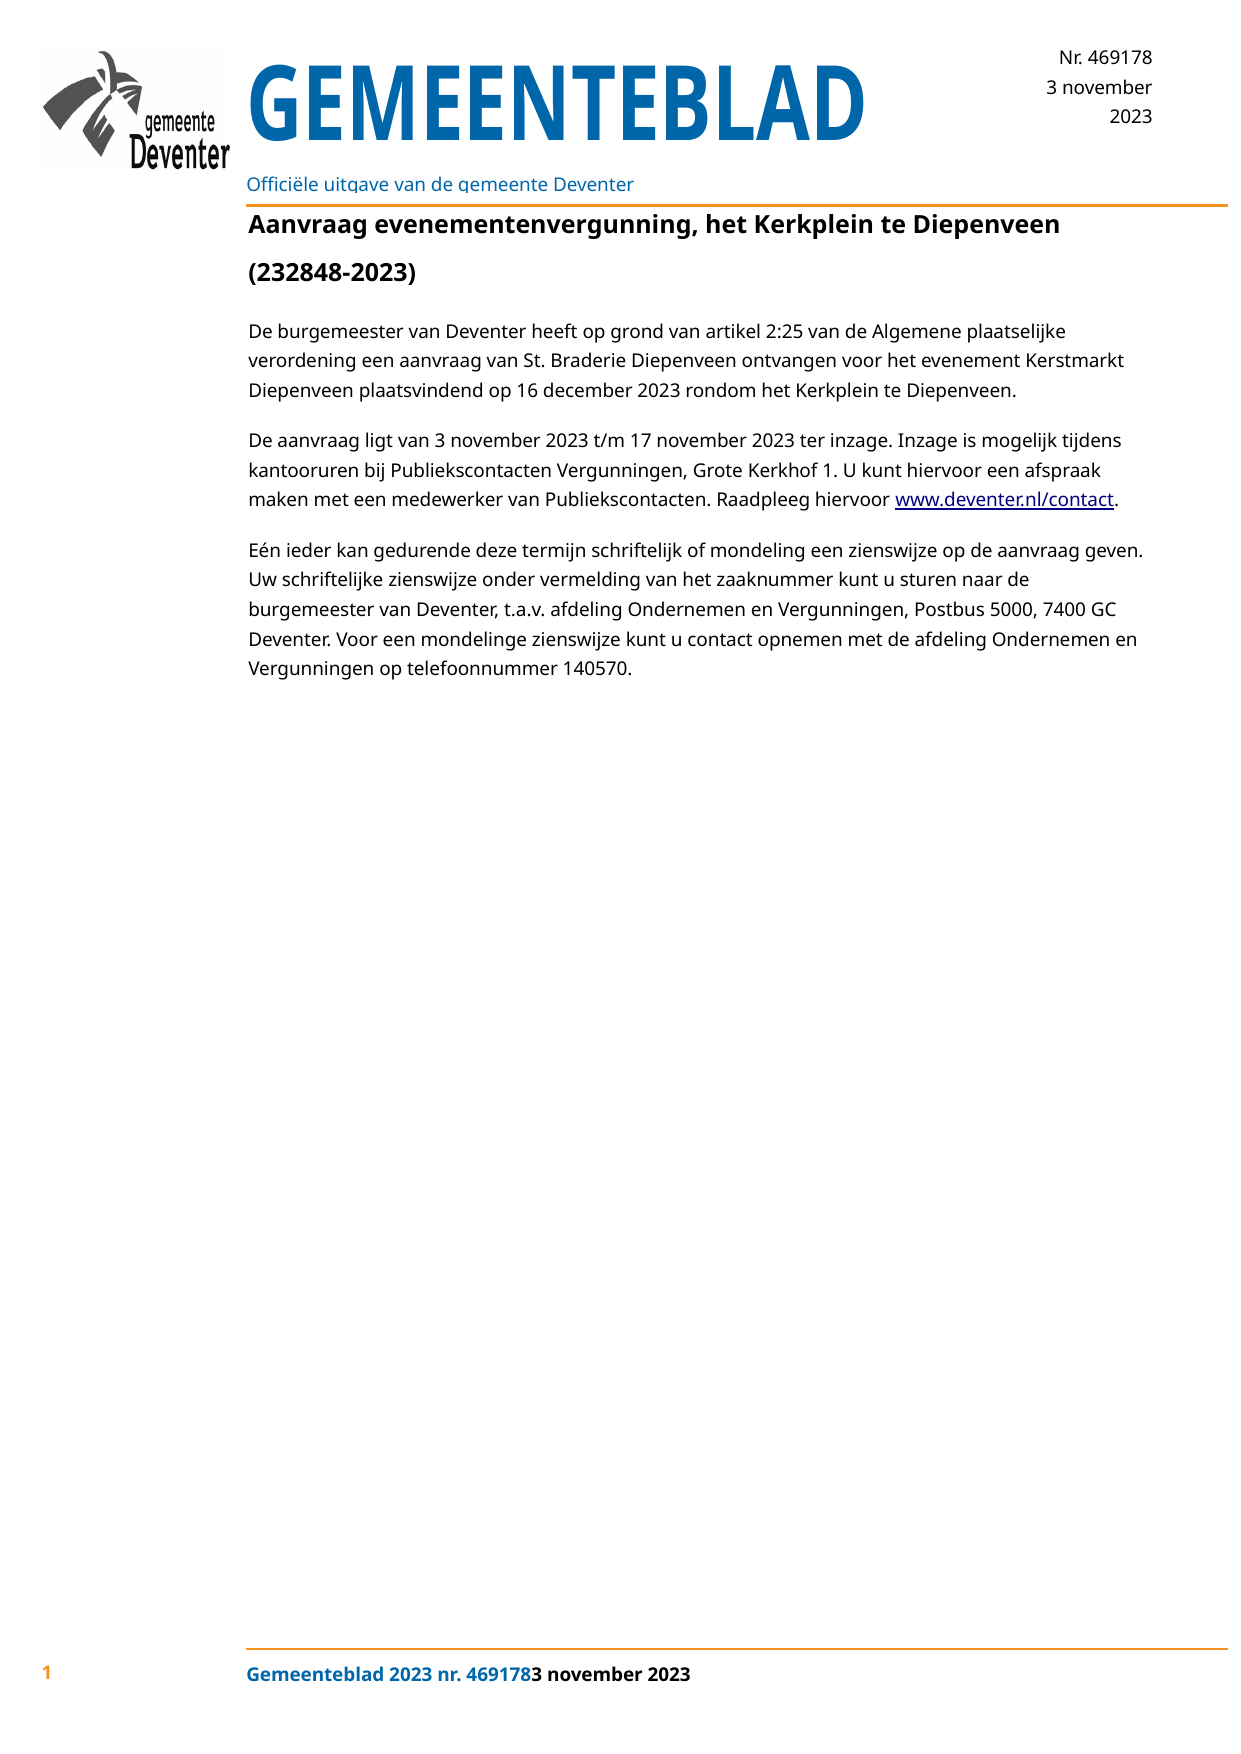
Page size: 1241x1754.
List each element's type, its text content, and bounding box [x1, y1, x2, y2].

text Eén ieder kan gedurende deze termijn schriftelijk of mondeling een zienswijze op de aanvraag geven. Uw schriftelijke zienswijze onder vermelding van het zaaknummer kunt u sturen naar de burgemeester van Deventer, t.a.v. afdeling Ondernemen en Vergunningen, Postbus 5000, 7400 GC Deventer. Voor een mondelinge zienswijze kunt u contact opnemen met de afdeling Ondernemen en Vergunningen op telefoonnummer 140570. [248, 537, 1152, 681]
text Aanvraag evenementenvergunning, het Kerkplein te Diepenveen (232848-2023) [248, 207, 1152, 288]
picture [41, 47, 231, 172]
text De aanvraag ligt van 3 november 2023 t/m 17 november 2023 ter inzage. Inzage is mogelijk tijdens kantooruren bij Publiekscontacten Vergunningen, Grote Kerkhof 1. U kunt hiervoor een afspraak maken met een medewerker van Publiekscontacten. Raadpleeg hiervoor www.deventer.nl/contact. [248, 427, 1152, 512]
text De burgemeester van Deventer heeft op grond van artikel 2:25 van de Algemene plaatselijke verordening een aanvraag van St. Braderie Diepenveen ontvangen voor het evenement Kerstmarkt Diepenveen plaatsvindend op 16 december 2023 rondom het Kerkplein te Diepenveen. [248, 318, 1152, 403]
